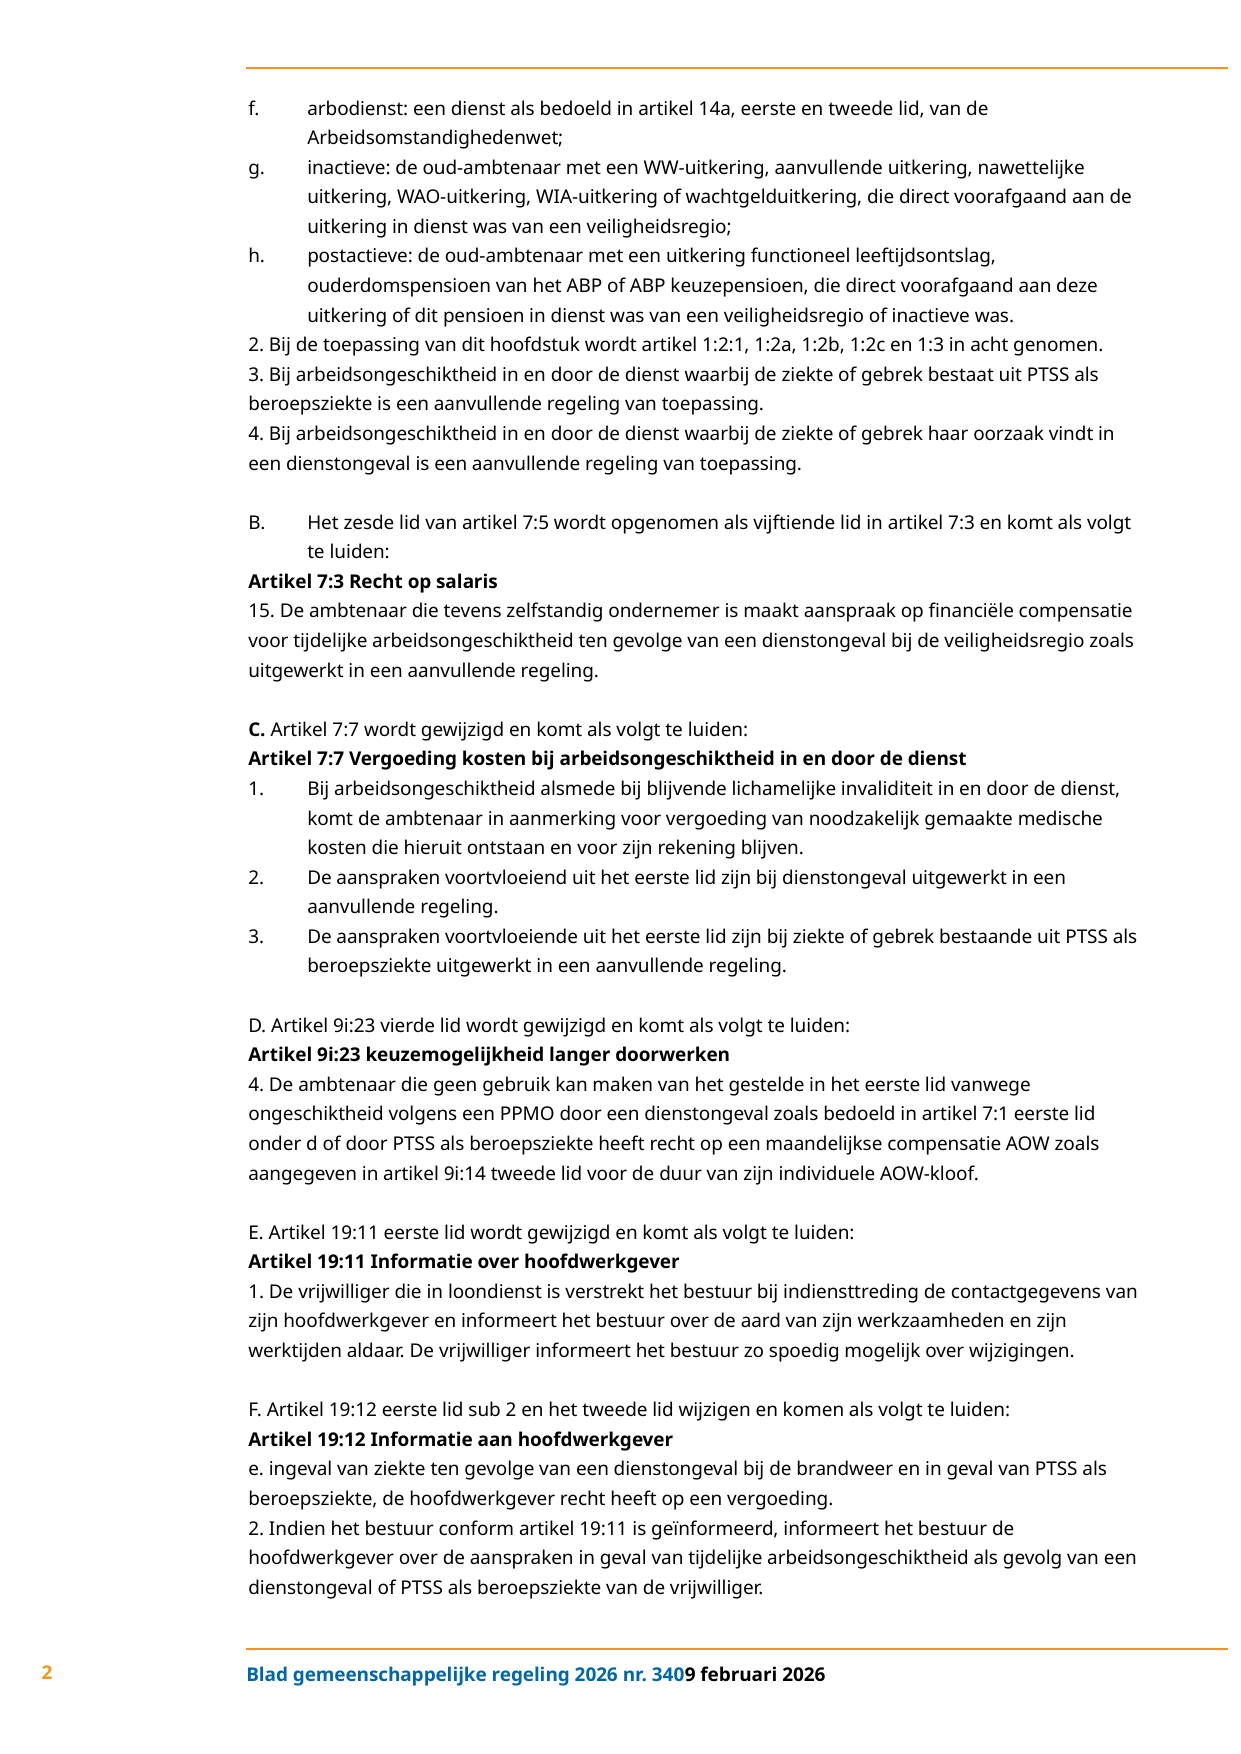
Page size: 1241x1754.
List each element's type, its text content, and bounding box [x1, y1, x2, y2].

list Het zesde lid van artikel 7:5 wordt opgenomen als vijftiende lid in artikel 7:3 en komt als volgt te luiden: [248, 509, 1152, 564]
text F. Artikel 19:12 eerste lid sub 2 en het tweede lid wijzigen en komen als volgt te luiden: [248, 1396, 1152, 1422]
list postactieve: de oud-ambtenaar met een uitkering functioneel leeftijdsontslag, ouderdomspensioen van het ABP of ABP keuzepensioen, die direct voorafgaand aan deze uitkering of dit pensioen in dienst was van een veiligheidsregio of inactieve was. [248, 243, 1152, 328]
text 2. Indien het bestuur conform artikel 19:11 is geïnformeerd, informeert het bestuur de hoofdwerkgever over de aanspraken in geval van tijdelijke arbeidsongeschiktheid als gevolg van een dienstongeval of PTSS als beroepsziekte van de vrijwilliger. [248, 1515, 1152, 1600]
text D. Artikel 9i:23 vierde lid wordt gewijzigd en komt als volgt te luiden: [248, 1012, 1152, 1038]
picture [41, 47, 231, 172]
text C. Artikel 7:7 wordt gewijzigd en komt als volgt te luiden: [248, 716, 1152, 742]
text 1. De vrijwilliger die in loondienst is verstrekt het bestuur bij indiensttreding de contactgegevens van zijn hoofdwerkgever en informeert het bestuur over de aard van zijn werkzaamheden en zijn werktijden aldaar. De vrijwilliger informeert het bestuur zo spoedig mogelijk over wijzigingen. [248, 1278, 1152, 1363]
text 15. De ambtenaar die tevens zelfstandig ondernemer is maakt aanspraak op financiële compensatie voor tijdelijke arbeidsongeschiktheid ten gevolge van een dienstongeval bij de veiligheidsregio zoals uitgewerkt in een aanvullende regeling. [248, 598, 1152, 683]
text Artikel 7:3 Recht op salaris [248, 568, 1152, 594]
text Artikel 19:11 Informatie over hoofdwerkgever [248, 1248, 1152, 1274]
list inactieve: de oud-ambtenaar met een WW-uitkering, aanvullende uitkering, nawettelijke uitkering, WAO-uitkering, WIA-uitkering of wachtgelduitkering, die direct voorafgaand aan de uitkering in dienst was van een veiligheidsregio; [248, 154, 1152, 239]
list De aanspraken voortvloeiende uit het eerste lid zijn bij ziekte of gebrek bestaande uit PTSS als beroepsziekte uitgewerkt in een aanvullende regeling. [248, 923, 1152, 978]
text E. Artikel 19:11 eerste lid wordt gewijzigd en komt als volgt te luiden: [248, 1219, 1152, 1245]
text 4. De ambtenaar die geen gebruik kan maken van het gestelde in het eerste lid vanwege ongeschiktheid volgens een PPMO door een dienstongeval zoals bedoeld in artikel 7:1 eerste lid onder d of door PTSS als beroepsziekte heeft recht op een maandelijkse compensatie AOW zoals aangegeven in artikel 9i:14 tweede lid voor de duur van zijn individuele AOW-kloof. [248, 1071, 1152, 1186]
text 2. Bij de toepassing van dit hoofdstuk wordt artikel 1:2:1, 1:2a, 1:2b, 1:2c en 1:3 in acht genomen. [248, 331, 1152, 357]
text e. ingeval van ziekte ten gevolge van een dienstongeval bij de brandweer en in geval van PTSS als beroepsziekte, de hoofdwerkgever recht heeft op een vergoeding. [248, 1456, 1152, 1511]
list arbodienst: een dienst als bedoeld in artikel 14a, eerste en tweede lid, van de Arbeidsomstandighedenwet; [248, 95, 1152, 150]
text 4. Bij arbeidsongeschiktheid in en door de dienst waarbij de ziekte of gebrek haar oorzaak vindt in een dienstongeval is een aanvullende regeling van toepassing. [248, 420, 1152, 476]
list De aanspraken voortvloeiend uit het eerste lid zijn bij dienstongeval uitgewerkt in een aanvullende regeling. [248, 864, 1152, 919]
text Artikel 7:7 Vergoeding kosten bij arbeidsongeschiktheid in en door de dienst [248, 746, 1152, 771]
text 3. Bij arbeidsongeschiktheid in en door de dienst waarbij de ziekte of gebrek bestaat uit PTSS als beroepsziekte is een aanvullende regeling van toepassing. [248, 361, 1152, 416]
text Artikel 19:12 Informatie aan hoofdwerkgever [248, 1426, 1152, 1452]
list Bij arbeidsongeschiktheid alsmede bij blijvende lichamelijke invaliditeit in en door de dienst, komt de ambtenaar in aanmerking voor vergoeding van noodzakelijk gemaakte medische kosten die hieruit ontstaan en voor zijn rekening blijven. [248, 775, 1152, 860]
text Artikel 9i:23 keuzemogelijkheid langer doorwerken [248, 1041, 1152, 1067]
